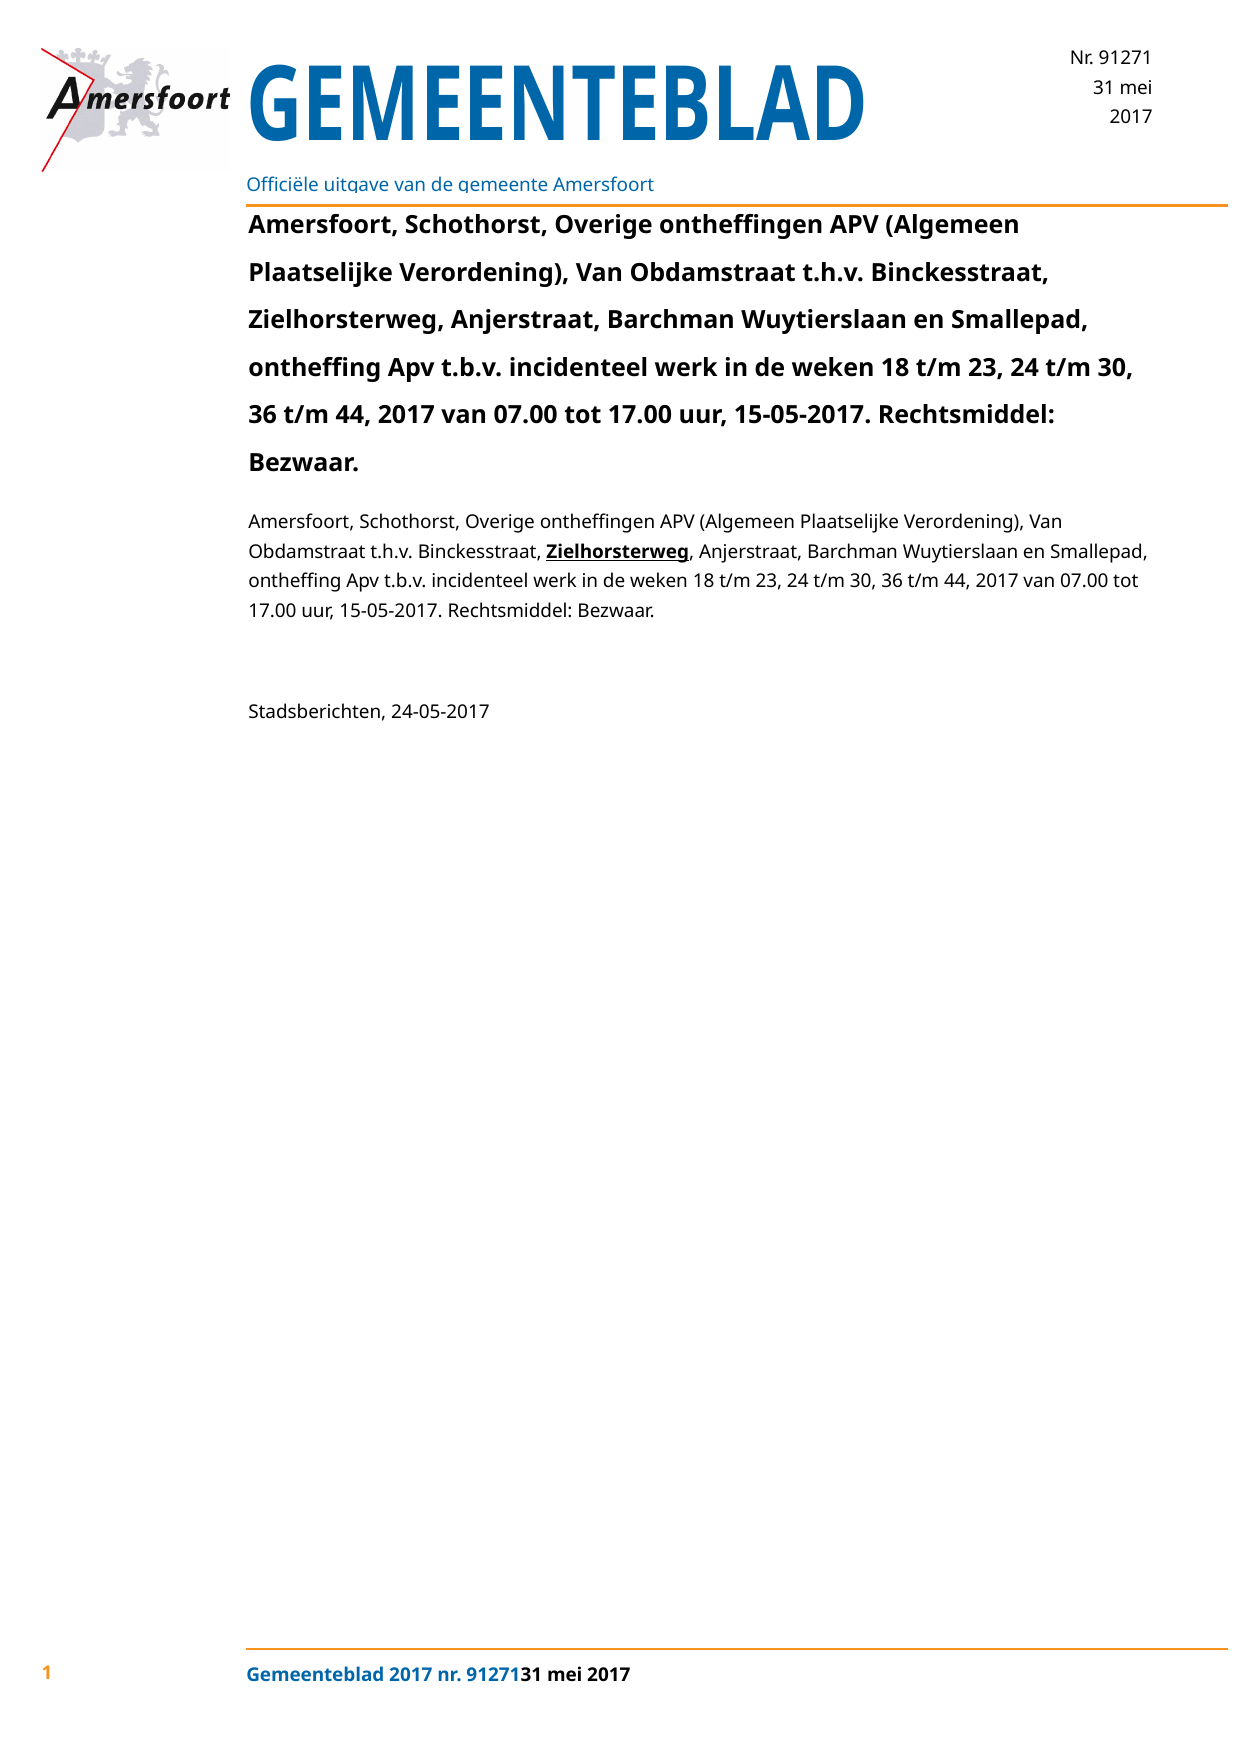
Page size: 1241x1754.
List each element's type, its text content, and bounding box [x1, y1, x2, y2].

text Amersfoort, Schothorst, Overige ontheffingen APV (Algemeen Plaatselijke Verordening), Van Obdamstraat t.h.v. Binckesstraat, Zielhorsterweg, Anjerstraat, Barchman Wuytierslaan en Smallepad, ontheffing Apv t.b.v. incidenteel werk in de weken 18 t/m 23, 24 t/m 30, 36 t/m 44, 2017 van 07.00 tot 17.00 uur, 15-05-2017. Rechtsmiddel: Bezwaar. [248, 207, 1152, 479]
text Amersfoort, Schothorst, Overige ontheffingen APV (Algemeen Plaatselijke Verordening), Van Obdamstraat t.h.v. Binckesstraat, Zielhorsterweg, Anjerstraat, Barchman Wuytierslaan en Smallepad, ontheffing Apv t.b.v. incidenteel werk in de weken 18 t/m 23, 24 t/m 30, 36 t/m 44, 2017 van 07.00 tot 17.00 uur, 15-05-2017. Rechtsmiddel: Bezwaar. [248, 508, 1152, 623]
picture [41, 47, 231, 172]
text Stadsberichten, 24-05-2017 [248, 698, 1152, 724]
